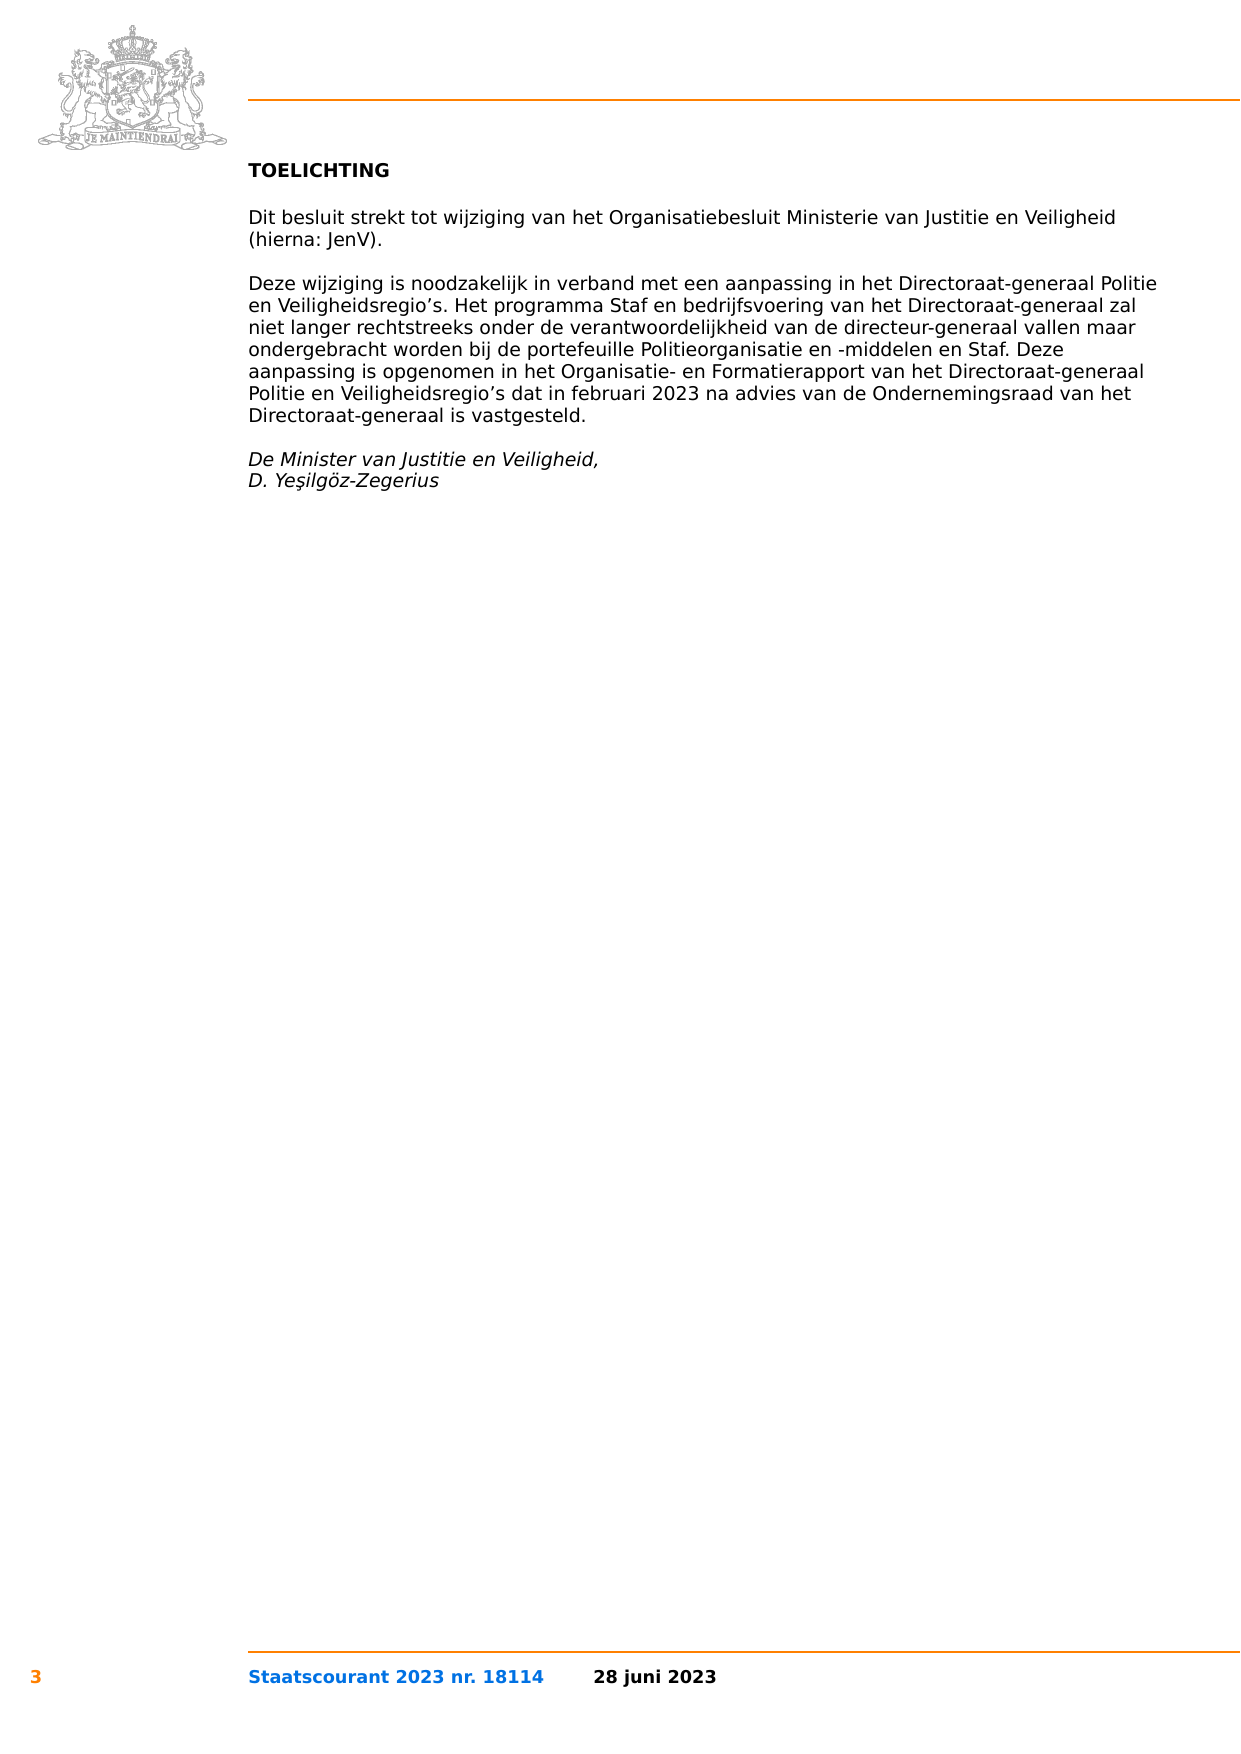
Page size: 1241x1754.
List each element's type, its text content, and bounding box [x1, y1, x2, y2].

text De Minister van Justitie en Veiligheid, D. Yeşilgöz-Zegerius [248, 448, 1163, 492]
text Deze wijziging is noodzakelijk in verband met een aanpassing in het Directoraat-generaal Politie en Veiligheidsregio’s. Het programma Staf en bedrijfsvoering van het Directoraat-generaal zal niet langer rechtstreeks onder de verantwoordelijkheid van de directeur-generaal vallen maar ondergebracht worden bij de portefeuille Politieorganisatie en -middelen en Staf. Deze aanpassing is opgenomen in het Organisatie- en Formatierapport van het Directoraat-generaal Politie en Veiligheidsregio’s dat in februari 2023 na advies van de Ondernemingsraad van het Directoraat-generaal is vastgesteld. [248, 273, 1163, 427]
subtitle TOELICHTING [248, 160, 1163, 182]
picture [38, 25, 227, 150]
text Dit besluit strekt tot wijziging van het Organisatiebesluit Ministerie van Justitie en Veiligheid (hierna: JenV). [248, 207, 1163, 251]
